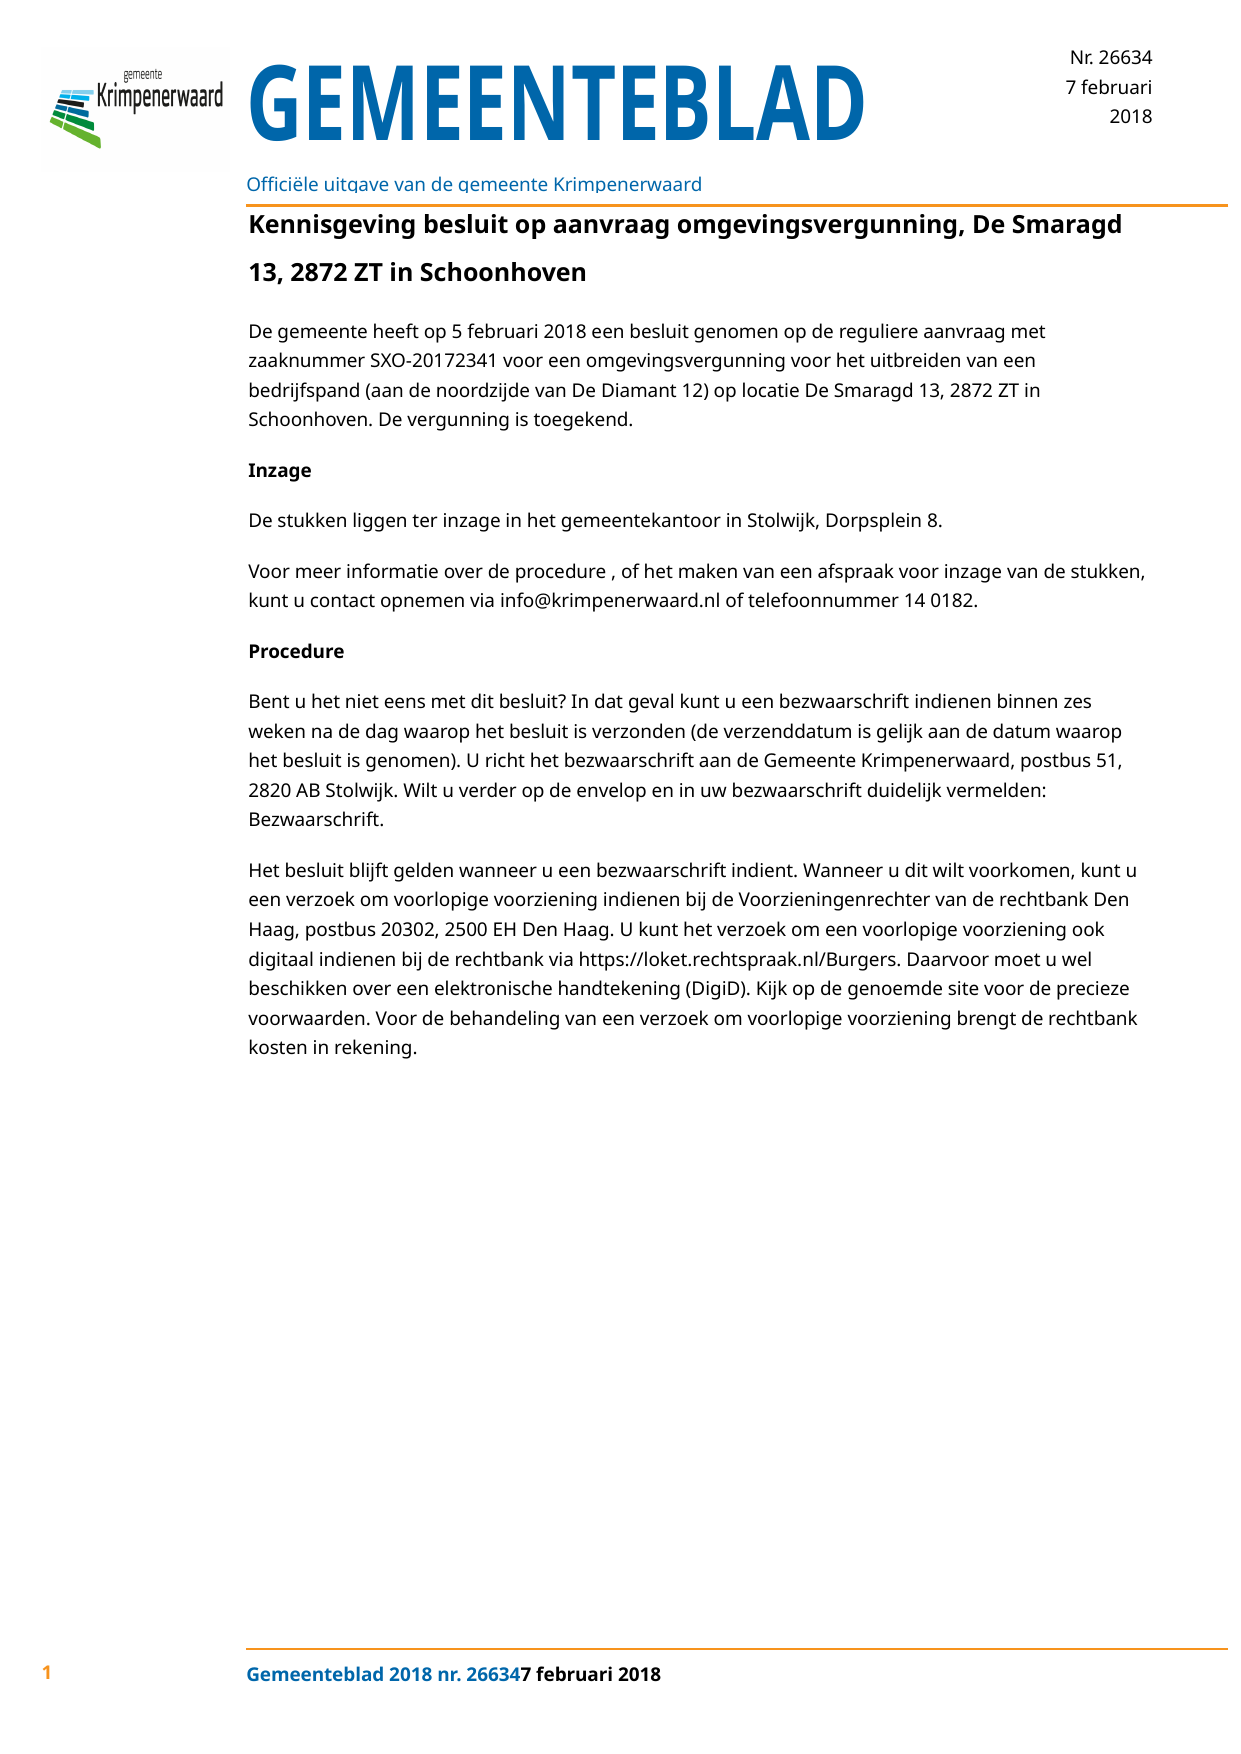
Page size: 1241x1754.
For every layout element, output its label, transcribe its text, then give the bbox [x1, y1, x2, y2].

text Procedure [248, 638, 1152, 664]
text De stukken liggen ter inzage in het gemeentekantoor in Stolwijk, Dorpsplein 8. [248, 507, 1152, 533]
text Het besluit blijft gelden wanneer u een bezwaarschrift indient. Wanneer u dit wilt voorkomen, kunt u een verzoek om voorlopige voorziening indienen bij de Voorzieningenrechter van de rechtbank Den Haag, postbus 20302, 2500 EH Den Haag. U kunt het verzoek om een voorlopige voorziening ook digitaal indienen bij de rechtbank via https://loket.rechtspraak.nl/Burgers. Daarvoor moet u wel beschikken over een elektronische handtekening (DigiD). Kijk op de genoemde site voor de precieze voorwaarden. Voor de behandeling van een verzoek om voorlopige voorziening brengt de rechtbank kosten in rekening. [248, 857, 1152, 1060]
text Bent u het niet eens met dit besluit? In dat geval kunt u een bezwaarschrift indienen binnen zes weken na de dag waarop het besluit is verzonden (de verzenddatum is gelijk aan de datum waarop het besluit is genomen). U richt het bezwaarschrift aan de Gemeente Krimpenerwaard, postbus 51, 2820 AB Stolwijk. Wilt u verder op de envelop en in uw bezwaarschrift duidelijk vermelden: Bezwaarschrift. [248, 688, 1152, 832]
text Voor meer informatie over de procedure , of het maken van een afspraak voor inzage van de stukken, kunt u contact opnemen via info@krimpenerwaard.nl of telefoonnummer 14 0182. [248, 558, 1152, 613]
text De gemeente heeft op 5 februari 2018 een besluit genomen op de reguliere aanvraag met zaaknummer SXO-20172341 voor een omgevingsvergunning voor het uitbreiden van een bedrijfspand (aan de noordzijde van De Diamant 12) op locatie De Smaragd 13, 2872 ZT in Schoonhoven. De vergunning is toegekend. [248, 318, 1152, 432]
text Kennisgeving besluit op aanvraag omgevingsvergunning, De Smaragd 13, 2872 ZT in Schoonhoven [248, 207, 1152, 288]
picture [41, 47, 231, 172]
text Inzage [248, 457, 1152, 483]
